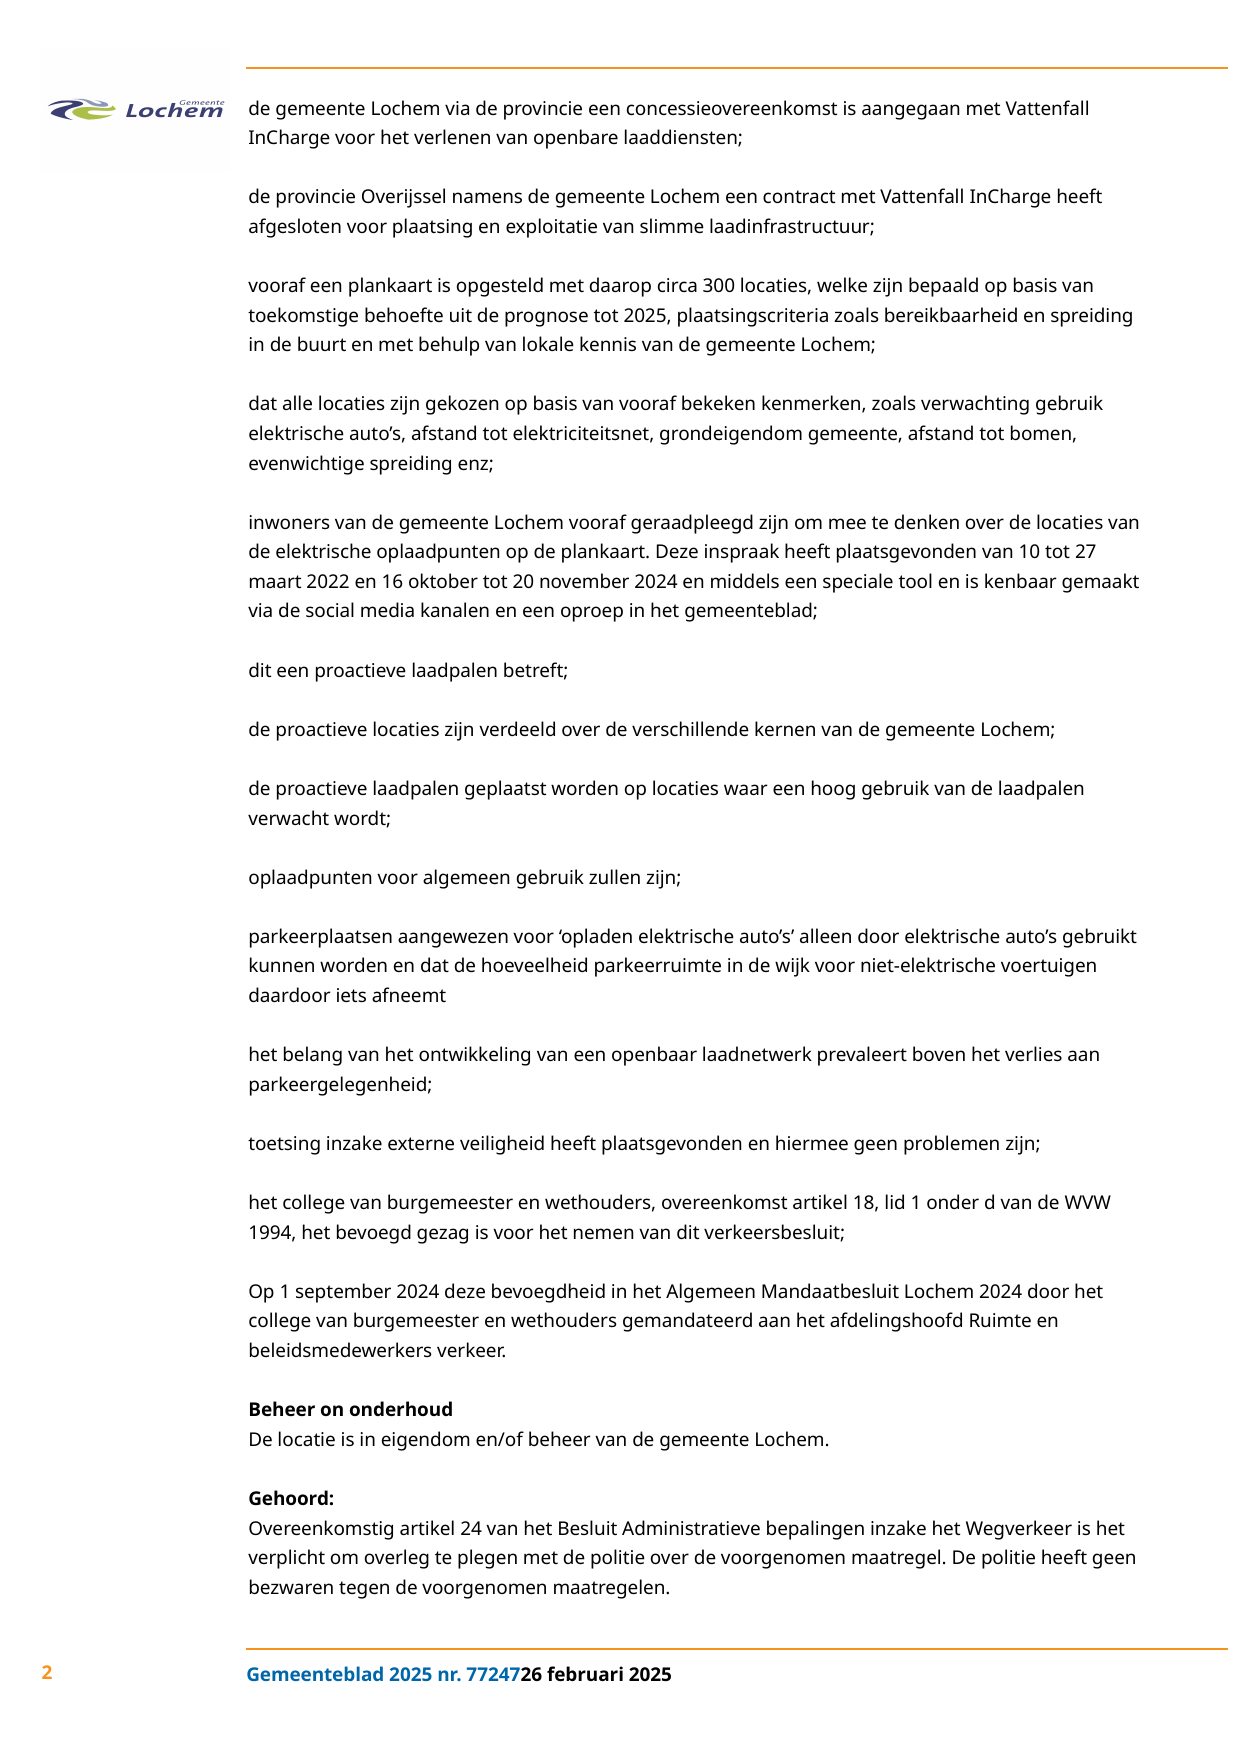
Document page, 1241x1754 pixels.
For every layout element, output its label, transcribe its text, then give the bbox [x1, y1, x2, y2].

text oplaadpunten voor algemeen gebruik zullen zijn; [248, 864, 1152, 890]
text het college van burgemeester en wethouders, overeenkomst artikel 18, lid 1 onder d van de WVW 1994, het bevoegd gezag is voor het nemen van dit verkeersbesluit; [248, 1189, 1152, 1245]
text dat alle locaties zijn gekozen op basis van vooraf bekeken kenmerken, zoals verwachting gebruik elektrische auto’s, afstand tot elektriciteitsnet, grondeigendom gemeente, afstand tot bomen, evenwichtige spreiding enz; [248, 391, 1152, 476]
text het belang van het ontwikkeling van een openbaar laadnetwerk prevaleert boven het verlies aan parkeergelegenheid; [248, 1041, 1152, 1097]
text parkeerplaatsen aangewezen voor ‘opladen elektrische auto’s’ alleen door elektrische auto’s gebruikt kunnen worden en dat de hoeveelheid parkeerruimte in de wijk voor niet-elektrische voertuigen daardoor iets afneemt [248, 923, 1152, 1008]
text de provincie Overijssel namens de gemeente Lochem een contract met Vattenfall InCharge heeft afgesloten voor plaatsing en exploitatie van slimme laadinfrastructuur; [248, 183, 1152, 239]
text vooraf een plankaart is opgesteld met daarop circa 300 locaties, welke zijn bepaald op basis van toekomstige behoefte uit de prognose tot 2025, plaatsingscriteria zoals bereikbaarheid en spreiding in de buurt en met behulp van lokale kennis van de gemeente Lochem; [248, 272, 1152, 357]
text inwoners van de gemeente Lochem vooraf geraadpleegd zijn om mee te denken over de locaties van de elektrische oplaadpunten op de plankaart. Deze inspraak heeft plaatsgevonden van 10 tot 27 maart 2022 en 16 oktober tot 20 november 2024 en middels een speciale tool en is kenbaar gemaakt via de social media kanalen en een oproep in het gemeenteblad; [248, 509, 1152, 623]
text De locatie is in eigendom en/of beheer van de gemeente Lochem. [248, 1426, 1152, 1452]
text toetsing inzake externe veiligheid heeft plaatsgevonden en hiermee geen problemen zijn; [248, 1130, 1152, 1156]
text de proactieve laadpalen geplaatst worden op locaties waar een hoog gebruik van de laadpalen verwacht wordt; [248, 775, 1152, 831]
text de gemeente Lochem via de provincie een concessieovereenkomst is aangegaan met Vattenfall InCharge voor het verlenen van openbare laaddiensten; [248, 95, 1152, 150]
text de proactieve locaties zijn verdeeld over de verschillende kernen van de gemeente Lochem; [248, 716, 1152, 742]
text Gehoord: [248, 1485, 1152, 1511]
text dit een proactieve laadpalen betreft; [248, 657, 1152, 683]
text Op 1 september 2024 deze bevoegdheid in het Algemeen Mandaatbesluit Lochem 2024 door het college van burgemeester en wethouders gemandateerd aan het afdelingshoofd Ruimte en beleidsmedewerkers verkeer. [248, 1278, 1152, 1363]
text Beheer on onderhoud [248, 1396, 1152, 1422]
picture [41, 47, 231, 172]
text Overeenkomstig artikel 24 van het Besluit Administratieve bepalingen inzake het Wegverkeer is het verplicht om overleg te plegen met de politie over de voorgenomen maatregel. De politie heeft geen bezwaren tegen de voorgenomen maatregelen. [248, 1515, 1152, 1600]
